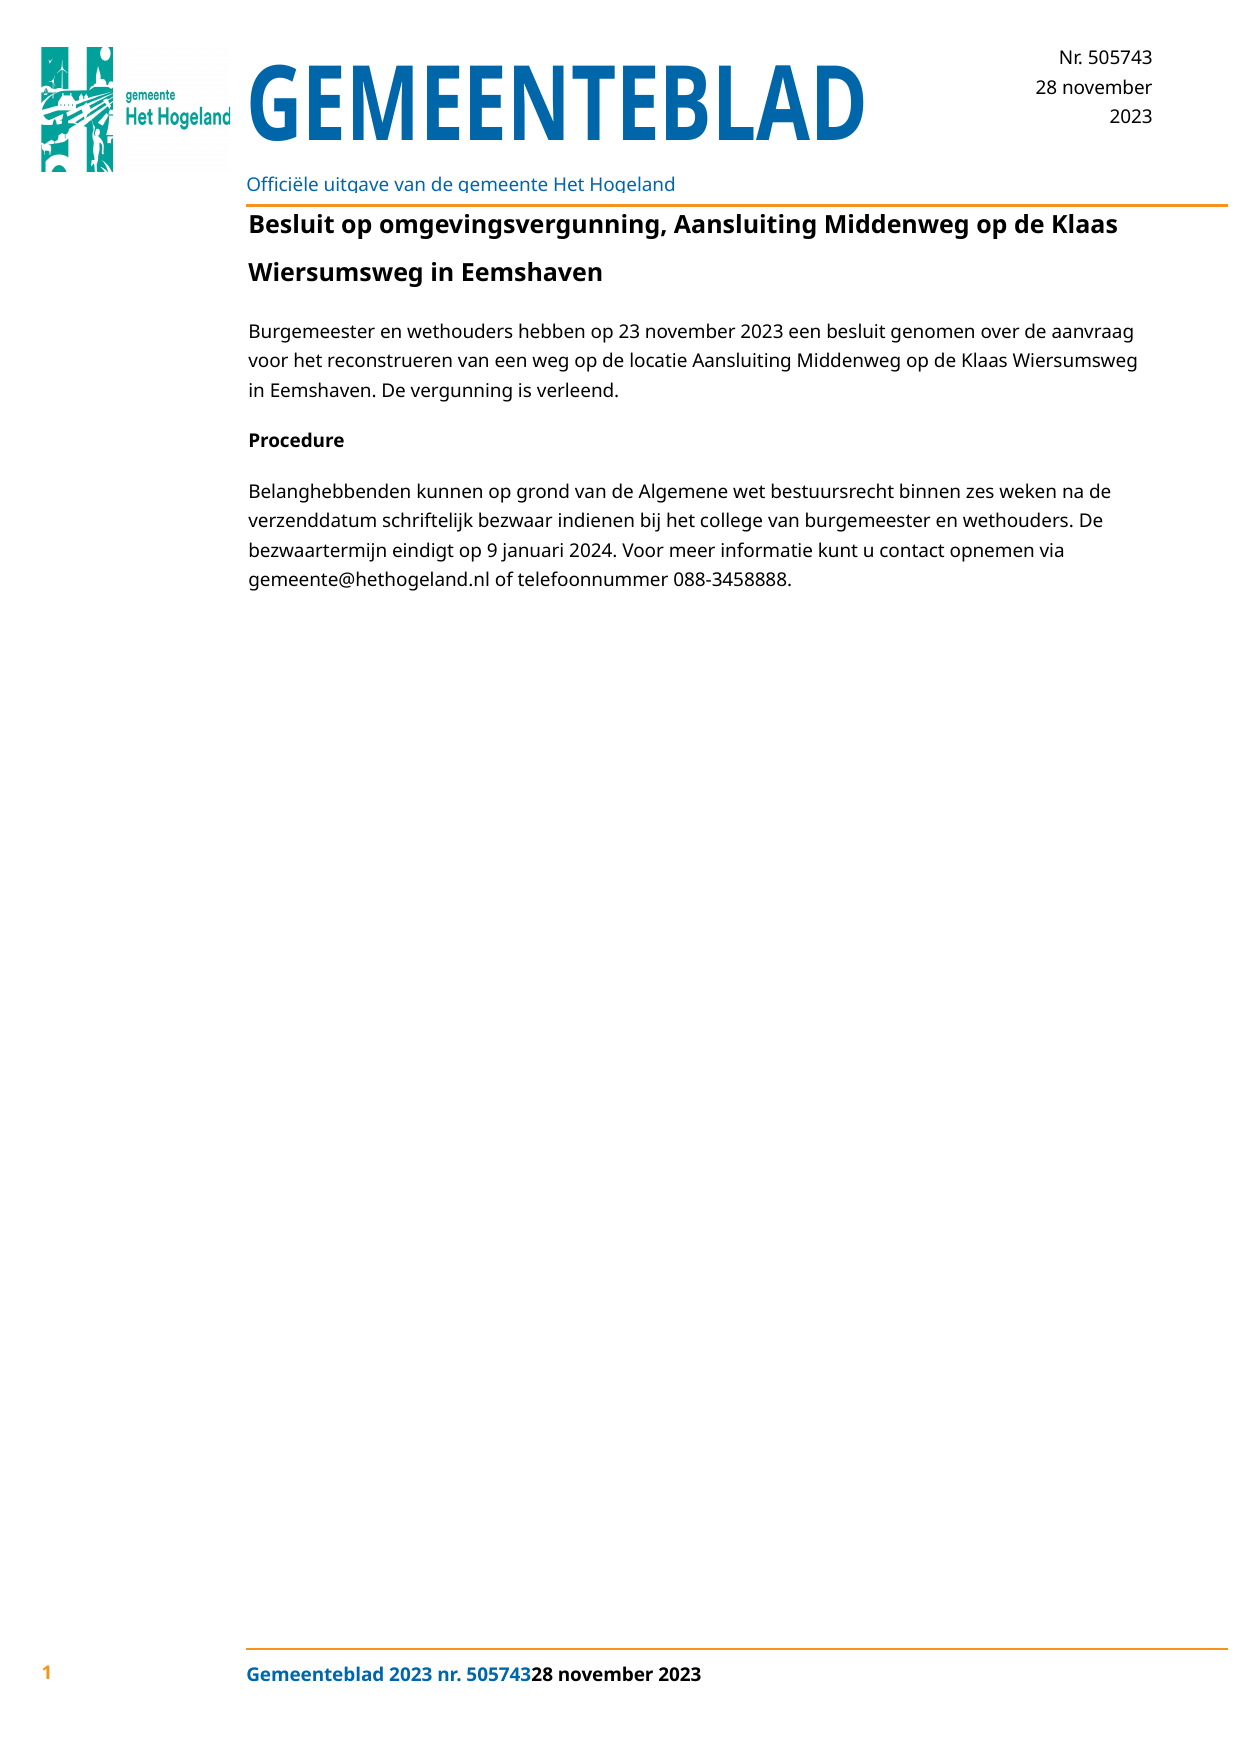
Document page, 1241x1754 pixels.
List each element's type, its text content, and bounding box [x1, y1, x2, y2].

picture [41, 47, 231, 172]
text Belanghebbenden kunnen op grond van de Algemene wet bestuursrecht binnen zes weken na de verzenddatum schriftelijk bezwaar indienen bij het college van burgemeester en wethouders. De bezwaartermijn eindigt op 9 januari 2024. Voor meer informatie kunt u contact opnemen via gemeente@hethogeland.nl of telefoonnummer 088-3458888. [248, 478, 1152, 592]
text Burgemeester en wethouders hebben op 23 november 2023 een besluit genomen over de aanvraag voor het reconstrueren van een weg op de locatie Aansluiting Middenweg op de Klaas Wiersumsweg in Eemshaven. De vergunning is verleend. [248, 318, 1152, 403]
text Besluit op omgevingsvergunning, Aansluiting Middenweg op de Klaas Wiersumsweg in Eemshaven [248, 207, 1152, 288]
text Procedure [248, 427, 1152, 453]
